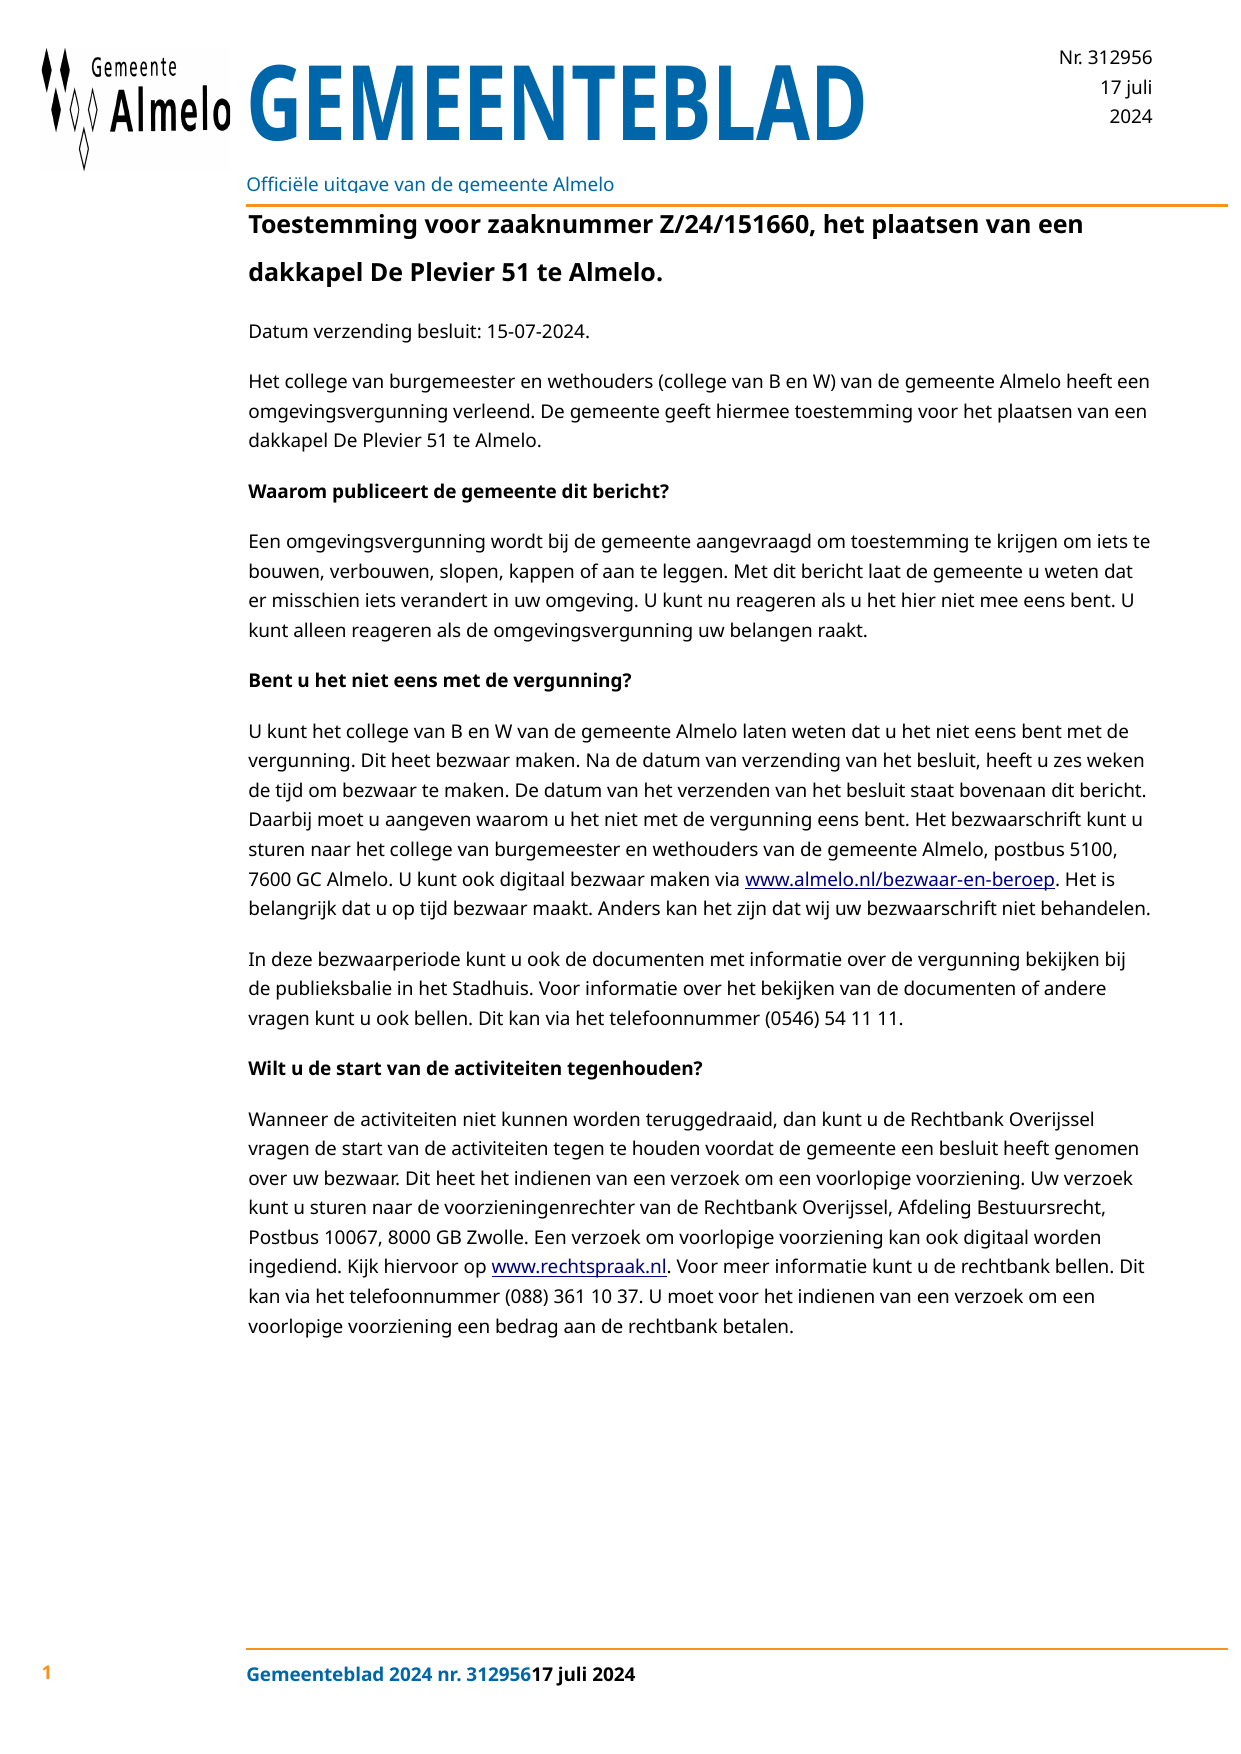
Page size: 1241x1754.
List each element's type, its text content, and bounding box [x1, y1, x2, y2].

text Een omgevingsvergunning wordt bij de gemeente aangevraagd om toestemming te krijgen om iets te bouwen, verbouwen, slopen, kappen of aan te leggen. Met dit bericht laat de gemeente u weten dat er misschien iets verandert in uw omgeving. U kunt nu reageren als u het hier niet mee eens bent. U kunt alleen reageren als de omgevingsvergunning uw belangen raakt. [248, 528, 1152, 643]
text Datum verzending besluit: 15-07-2024. [248, 318, 1152, 344]
text Wanneer de activiteiten niet kunnen worden teruggedraaid, dan kunt u de Rechtbank Overijssel vragen de start van de activiteiten tegen te houden voordat de gemeente een besluit heeft genomen over uw bezwaar. Dit heet het indienen van een verzoek om een voorlopige voorziening. Uw verzoek kunt u sturen naar de voorzieningenrechter van de Rechtbank Overijssel, Afdeling Bestuursrecht, Postbus 10067, 8000 GB Zwolle. Een verzoek om voorlopige voorziening kan ook digitaal worden ingediend. Kijk hiervoor op www.rechtspraak.nl. Voor meer informatie kunt u de rechtbank bellen. Dit kan via het telefoonnummer (088) 361 10 37. U moet voor het indienen van een verzoek om een voorlopige voorziening een bedrag aan de rechtbank betalen. [248, 1106, 1152, 1339]
text In deze bezwaarperiode kunt u ook de documenten met informatie over de vergunning bekijken bij de publieksbalie in het Stadhuis. Voor informatie over het bekijken van de documenten of andere vragen kunt u ook bellen. Dit kan via het telefoonnummer (0546) 54 11 11. [248, 946, 1152, 1031]
text Toestemming voor zaaknummer Z/24/151660, het plaatsen van een dakkapel De Plevier 51 te Almelo. [248, 207, 1152, 288]
picture [41, 47, 231, 172]
text Waarom publiceert de gemeente dit bericht? [248, 478, 1152, 504]
text Wilt u de start van de activiteiten tegenhouden? [248, 1055, 1152, 1081]
text U kunt het college van B en W van de gemeente Almelo laten weten dat u het niet eens bent met de vergunning. Dit heet bezwaar maken. Na de datum van verzending van het besluit, heeft u zes weken de tijd om bezwaar te maken. De datum van het verzenden van het besluit staat bovenaan dit bericht. Daarbij moet u aangeven waarom u het niet met de vergunning eens bent. Het bezwaarschrift kunt u sturen naar het college van burgemeester en wethouders van de gemeente Almelo, postbus 5100, 7600 GC Almelo. U kunt ook digitaal bezwaar maken via www.almelo.nl/bezwaar-en-beroep. Het is belangrijk dat u op tijd bezwaar maakt. Anders kan het zijn dat wij uw bezwaarschrift niet behandelen. [248, 718, 1152, 921]
text Het college van burgemeester en wethouders (college van B en W) van de gemeente Almelo heeft een omgevingsvergunning verleend. De gemeente geeft hiermee toestemming voor het plaatsen van een dakkapel De Plevier 51 te Almelo. [248, 368, 1152, 453]
text Bent u het niet eens met de vergunning? [248, 667, 1152, 693]
